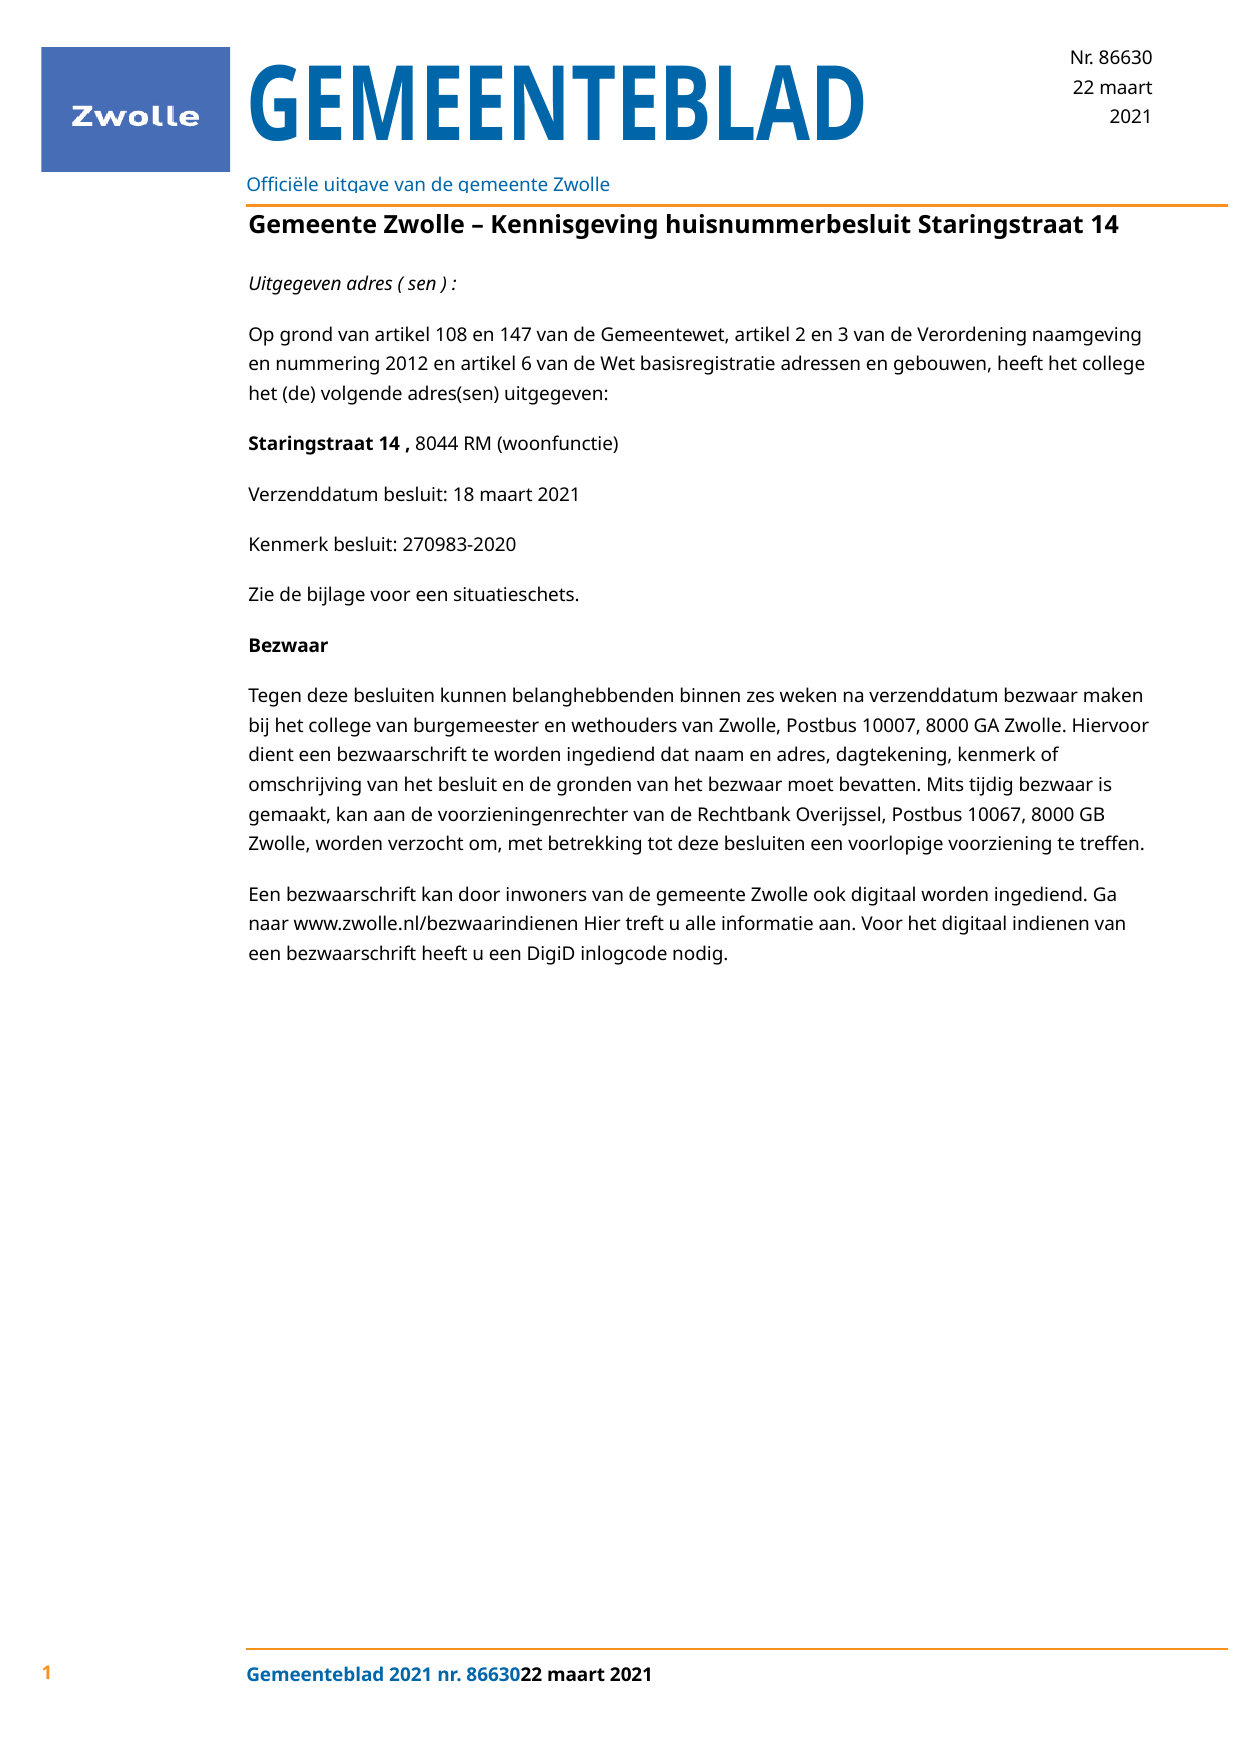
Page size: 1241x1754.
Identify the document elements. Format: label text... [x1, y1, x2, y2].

text Op grond van artikel 108 en 147 van de Gemeentewet, artikel 2 en 3 van de Verordening naamgeving en nummering 2012 en artikel 6 van de Wet basisregistratie adressen en gebouwen, heeft het college het (de) volgende adres(sen) uitgegeven: [248, 321, 1152, 406]
text Verzenddatum besluit: 18 maart 2021 [248, 481, 1152, 506]
text Kenmerk besluit: 270983-2020 [248, 531, 1152, 557]
text Tegen deze besluiten kunnen belanghebbenden binnen zes weken na verzenddatum bezwaar maken bij het college van burgemeester en wethouders van Zwolle, Postbus 10007, 8000 GA Zwolle. Hiervoor dient een bezwaarschrift te worden ingediend dat naam en adres, dagtekening, kenmerk of omschrijving van het besluit en de gronden van het bezwaar moet bevatten. Mits tijdig bezwaar is gemaakt, kan aan de voorzieningenrechter van de Rechtbank Overijssel, Postbus 10067, 8000 GB Zwolle, worden verzocht om, met betrekking tot deze besluiten een voorlopige voorziening te treffen. [248, 682, 1152, 856]
picture [41, 47, 231, 172]
text Uitgegeven adres ( sen ) : [248, 270, 1152, 296]
text Staringstraat 14 , 8044 RM (woonfunctie) [248, 430, 1152, 456]
text Bezwaar [248, 632, 1152, 658]
text Gemeente Zwolle – Kennisgeving huisnummerbesluit Staringstraat 14 [248, 207, 1152, 241]
text Een bezwaarschrift kan door inwoners van de gemeente Zwolle ook digitaal worden ingediend. Ga naar www.zwolle.nl/bezwaarindienen Hier treft u alle informatie aan. Voor het digitaal indienen van een bezwaarschrift heeft u een DigiD inlogcode nodig. [248, 881, 1152, 966]
text Zie de bijlage voor een situatieschets. [248, 582, 1152, 607]
